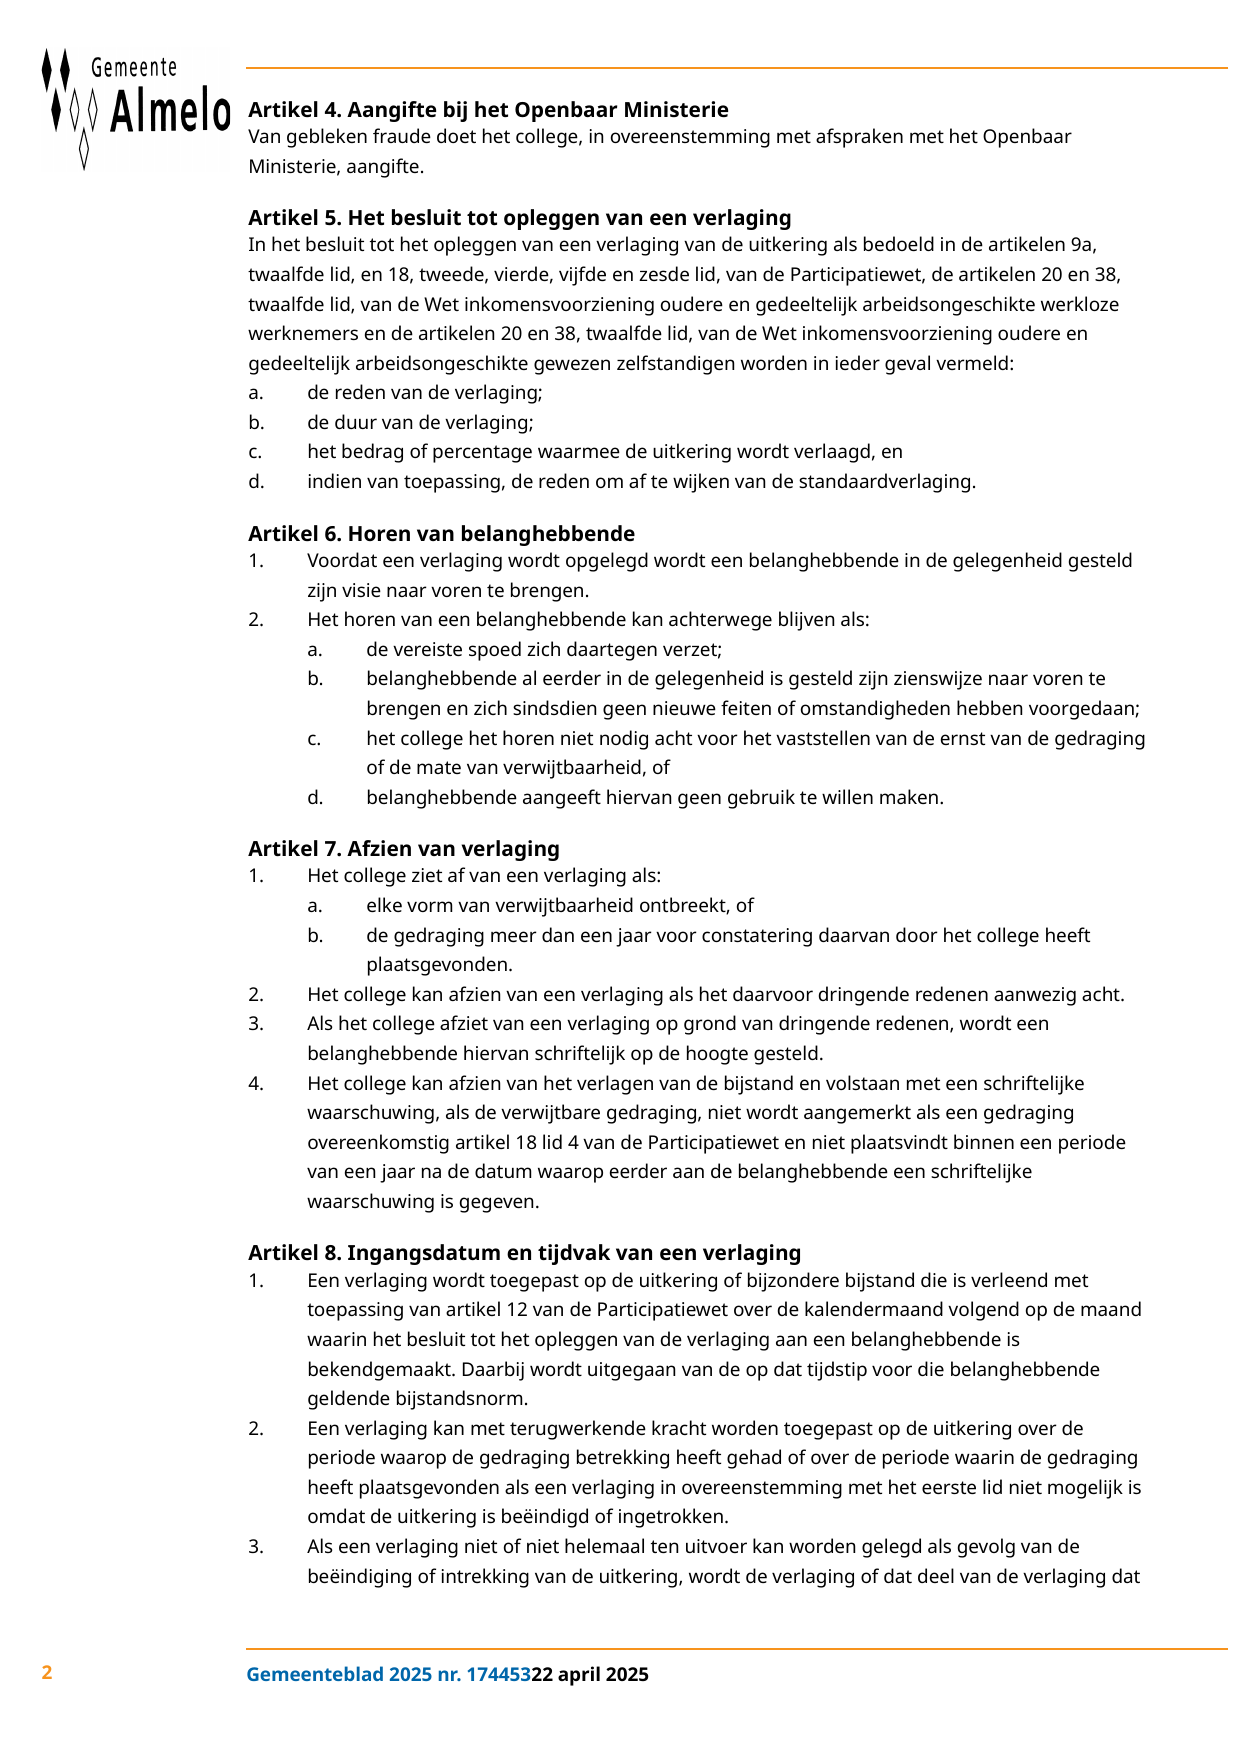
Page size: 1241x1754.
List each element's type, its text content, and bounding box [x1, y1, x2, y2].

list belanghebbende aangeeft hiervan geen gebruik te willen maken. [307, 784, 1152, 809]
text Artikel 8. Ingangsdatum en tijdvak van een verlaging [248, 1238, 1152, 1267]
list het bedrag of percentage waarmee de uitkering wordt verlaagd, en [248, 439, 1152, 464]
text Artikel 7. Afzien van verlaging [248, 834, 1152, 863]
list Het college kan afzien van een verlaging als het daarvoor dringende redenen aanwezig acht. [248, 981, 1152, 1007]
list de gedraging meer dan een jaar voor constatering daarvan door het college heeft plaatsgevonden. [307, 922, 1152, 977]
list Als een verlaging niet of niet helemaal ten uitvoer kan worden gelegd als gevolg van de beëindiging of intrekking van de uitkering, wordt de verlaging of dat deel van de verlaging dat [248, 1533, 1152, 1588]
list belanghebbende al eerder in de gelegenheid is gesteld zijn zienswijze naar voren te brengen en zich sindsdien geen nieuwe feiten of omstandigheden hebben voorgedaan; [307, 666, 1152, 721]
text Van gebleken fraude doet het college, in overeenstemming met afspraken met het Openbaar Ministerie, aangifte. [248, 123, 1152, 178]
text In het besluit tot het opleggen van een verlaging van de uitkering als bedoeld in de artikelen 9a, twaalfde lid, en 18, tweede, vierde, vijfde en zesde lid, van de Participatiewet, de artikelen 20 en 38, twaalfde lid, van de Wet inkomensvoorziening oudere en gedeeltelijk arbeidsongeschikte werkloze werknemers en de artikelen 20 en 38, twaalfde lid, van de Wet inkomensvoorziening oudere en gedeeltelijk arbeidsongeschikte gewezen zelfstandigen worden in ieder geval vermeld: [248, 232, 1152, 376]
list het college het horen niet nodig acht voor het vaststellen van de ernst van de gedraging of de mate van verwijtbaarheid, of [307, 725, 1152, 780]
picture [41, 47, 231, 172]
list de duur van de verlaging; [248, 409, 1152, 435]
list Als het college afziet van een verlaging op grond van dringende redenen, wordt een belanghebbende hiervan schriftelijk op de hoogte gesteld. [248, 1011, 1152, 1066]
list Het college ziet af van een verlaging als: [248, 863, 1152, 888]
text Artikel 6. Horen van belanghebbende [248, 519, 1152, 547]
list de vereiste spoed zich daartegen verzet; [307, 636, 1152, 662]
list Voordat een verlaging wordt opgelegd wordt een belanghebbende in de gelegenheid gesteld zijn visie naar voren te brengen. [248, 547, 1152, 602]
list Het college kan afzien van het verlagen van de bijstand en volstaan met een schriftelijke waarschuwing, als de verwijtbare gedraging, niet wordt aangemerkt als een gedraging overeenkomstig artikel 18 lid 4 van de Participatiewet en niet plaatsvindt binnen een periode van een jaar na de datum waarop eerder aan de belanghebbende een schriftelijke waarschuwing is gegeven. [248, 1070, 1152, 1214]
list Een verlaging wordt toegepast op de uitkering of bijzondere bijstand die is verleend met toepassing van artikel 12 van de Participatiewet over de kalendermaand volgend op de maand waarin het besluit tot het opleggen van de verlaging aan een belanghebbende is bekendgemaakt. Daarbij wordt uitgegaan van de op dat tijdstip voor die belanghebbende geldende bijstandsnorm. [248, 1267, 1152, 1411]
list de reden van de verlaging; [248, 379, 1152, 405]
text Artikel 5. Het besluit tot opleggen van een verlaging [248, 203, 1152, 232]
list indien van toepassing, de reden om af te wijken van de standaardverlaging. [248, 468, 1152, 494]
list elke vorm van verwijtbaarheid ontbreekt, of [307, 892, 1152, 918]
list Een verlaging kan met terugwerkende kracht worden toegepast op de uitkering over de periode waarop de gedraging betrekking heeft gehad of over de periode waarin de gedraging heeft plaatsgevonden als een verlaging in overeenstemming met het eerste lid niet mogelijk is omdat de uitkering is beëindigd of ingetrokken. [248, 1415, 1152, 1529]
list Het horen van een belanghebbende kan achterwege blijven als: [248, 606, 1152, 632]
text Artikel 4. Aangifte bij het Openbaar Ministerie [248, 95, 1152, 123]
